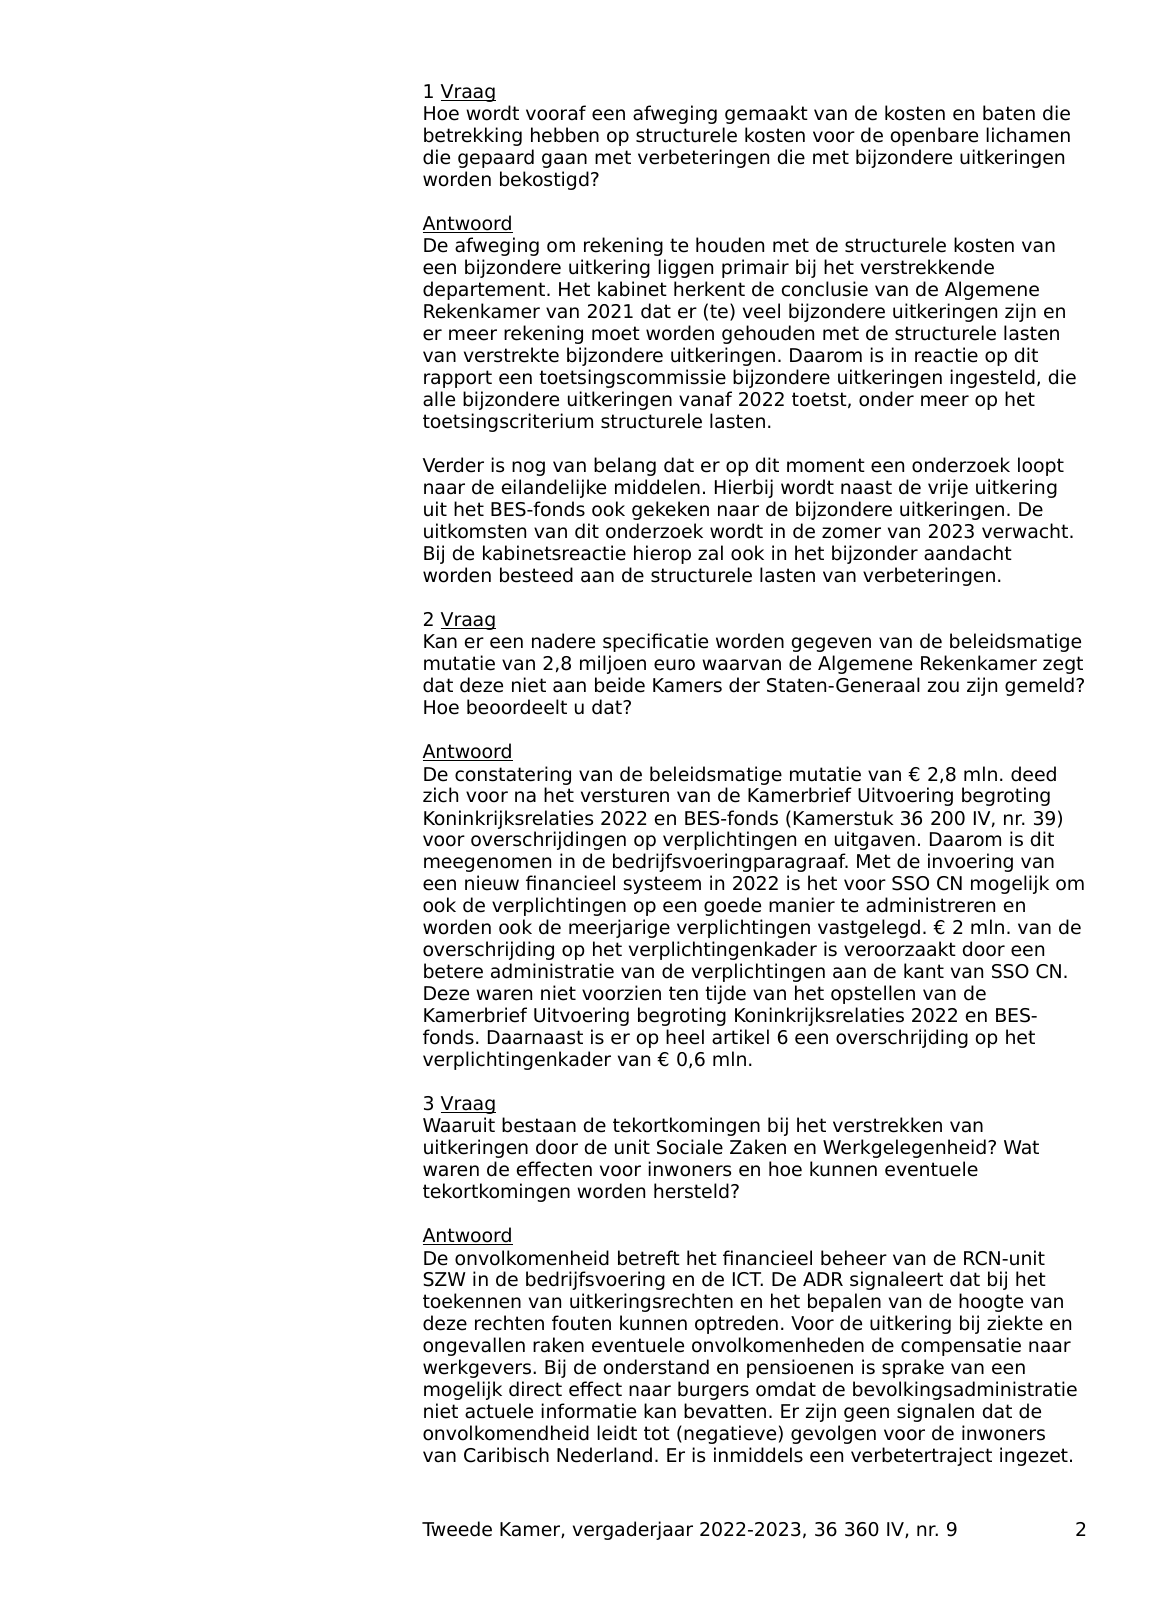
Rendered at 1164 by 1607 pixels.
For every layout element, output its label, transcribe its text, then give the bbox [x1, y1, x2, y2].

text Antwoord [422, 741, 1087, 763]
text De constatering van de beleidsmatige mutatie van € 2,8 mln. deed zich voor na het versturen van de Kamerbrief Uitvoering begroting Koninkrijksrelaties 2022 en BES-fonds (Kamerstuk 36 200 IV, nr. 39) voor overschrijdingen op verplichtingen en uitgaven. Daarom is dit meegenomen in de bedrijfsvoeringparagraaf. Met de invoering van een nieuw financieel systeem in 2022 is het voor SSO CN mogelijk om ook de verplichtingen op een goede manier te administreren en worden ook de meerjarige verplichtingen vastgelegd. € 2 mln. van de overschrijding op het verplichtingenkader is veroorzaakt door een betere administratie van de verplichtingen aan de kant van SSO CN. Deze waren niet voorzien ten tijde van het opstellen van de Kamerbrief Uitvoering begroting Koninkrijksrelaties 2022 en BES-fonds. Daarnaast is er op heel artikel 6 een overschrijding op het verplichtingenkader van € 0,6 mln. [422, 763, 1087, 1071]
text Waaruit bestaan de tekortkomingen bij het verstrekken van uitkeringen door de unit Sociale Zaken en Werkgelegenheid? Wat waren de effecten voor inwoners en hoe kunnen eventuele tekortkomingen worden hersteld? [422, 1115, 1087, 1203]
text 3 Vraag [422, 1093, 1087, 1115]
text Antwoord [422, 1225, 1087, 1247]
text Antwoord [422, 213, 1087, 235]
text De afweging om rekening te houden met de structurele kosten van een bijzondere uitkering liggen primair bij het verstrekkende departement. Het kabinet herkent de conclusie van de Algemene Rekenkamer van 2021 dat er (te) veel bijzondere uitkeringen zijn en er meer rekening moet worden gehouden met de structurele lasten van verstrekte bijzondere uitkeringen. Daarom is in reactie op dit rapport een toetsingscommissie bijzondere uitkeringen ingesteld, die alle bijzondere uitkeringen vanaf 2022 toetst, onder meer op het toetsingscriterium structurele lasten. [422, 235, 1087, 433]
text Kan er een nadere specificatie worden gegeven van de beleidsmatige mutatie van 2,8 miljoen euro waarvan de Algemene Rekenkamer zegt dat deze niet aan beide Kamers der Staten-Generaal zou zijn gemeld? Hoe beoordeelt u dat? [422, 631, 1087, 719]
text 2 Vraag [422, 609, 1087, 631]
text Hoe wordt vooraf een afweging gemaakt van de kosten en baten die betrekking hebben op structurele kosten voor de openbare lichamen die gepaard gaan met verbeteringen die met bijzondere uitkeringen worden bekostigd? [422, 103, 1087, 191]
text Verder is nog van belang dat er op dit moment een onderzoek loopt naar de eilandelijke middelen. Hierbij wordt naast de vrije uitkering uit het BES-fonds ook gekeken naar de bijzondere uitkeringen. De uitkomsten van dit onderzoek wordt in de zomer van 2023 verwacht. Bij de kabinetsreactie hierop zal ook in het bijzonder aandacht worden besteed aan de structurele lasten van verbeteringen. [422, 455, 1087, 587]
text De onvolkomenheid betreft het financieel beheer van de RCN-unit SZW in de bedrijfsvoering en de ICT. De ADR signaleert dat bij het toekennen van uitkeringsrechten en het bepalen van de hoogte van deze rechten fouten kunnen optreden. Voor de uitkering bij ziekte en ongevallen raken eventuele onvolkomenheden de compensatie naar werkgevers. Bij de onderstand en pensioenen is sprake van een mogelijk direct effect naar burgers omdat de bevolkingsadministratie niet actuele informatie kan bevatten. Er zijn geen signalen dat de onvolkomendheid leidt tot (negatieve) gevolgen voor de inwoners van Caribisch Nederland. Er is inmiddels een verbetertraject ingezet. [422, 1247, 1087, 1467]
text 1 Vraag [422, 81, 1087, 103]
